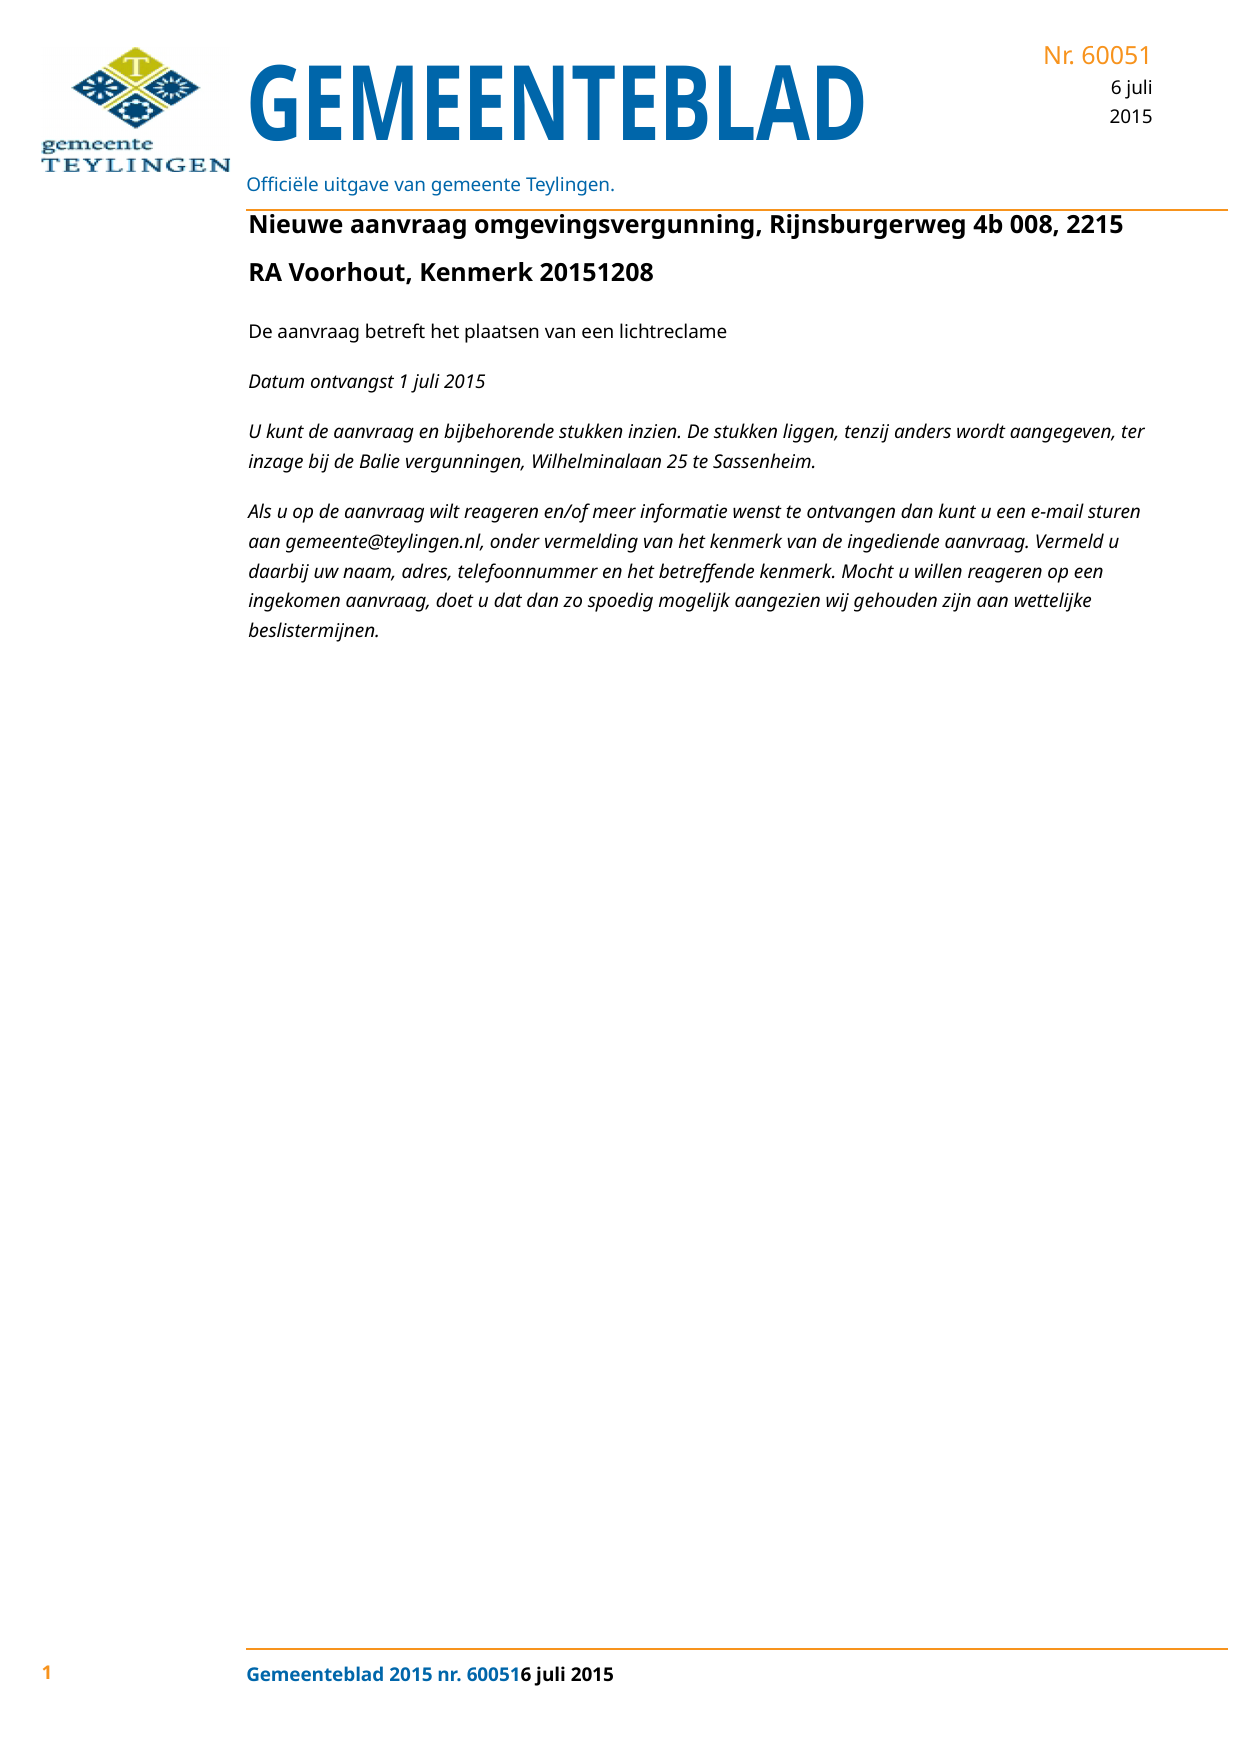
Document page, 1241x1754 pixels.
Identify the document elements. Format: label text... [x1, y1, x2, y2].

text De aanvraag betreft het plaatsen van een lichtreclame [248, 318, 1152, 344]
text U kunt de aanvraag en bijbehorende stukken inzien. De stukken liggen, tenzij anders wordt aangegeven, ter inzage bij de Balie vergunningen, Wilhelminalaan 25 te Sassenheim. [248, 419, 1152, 474]
text Datum ontvangst 1 juli 2015 [248, 368, 1152, 394]
picture [41, 47, 231, 172]
text Nieuwe aanvraag omgevingsvergunning, Rijnsburgerweg 4b 008, 2215 RA Voorhout, Kenmerk 20151208 [248, 211, 1152, 288]
text Als u op de aanvraag wilt reageren en/of meer informatie wenst te ontvangen dan kunt u een e-mail sturen aan gemeente@teylingen.nl, onder vermelding van het kenmerk van de ingediende aanvraag. Vermeld u daarbij uw naam, adres, telefoonnummer en het betreffende kenmerk. Mocht u willen reageren op een ingekomen aanvraag, doet u dat dan zo spoedig mogelijk aangezien wij gehouden zijn aan wettelijke beslistermijnen. [248, 499, 1152, 643]
